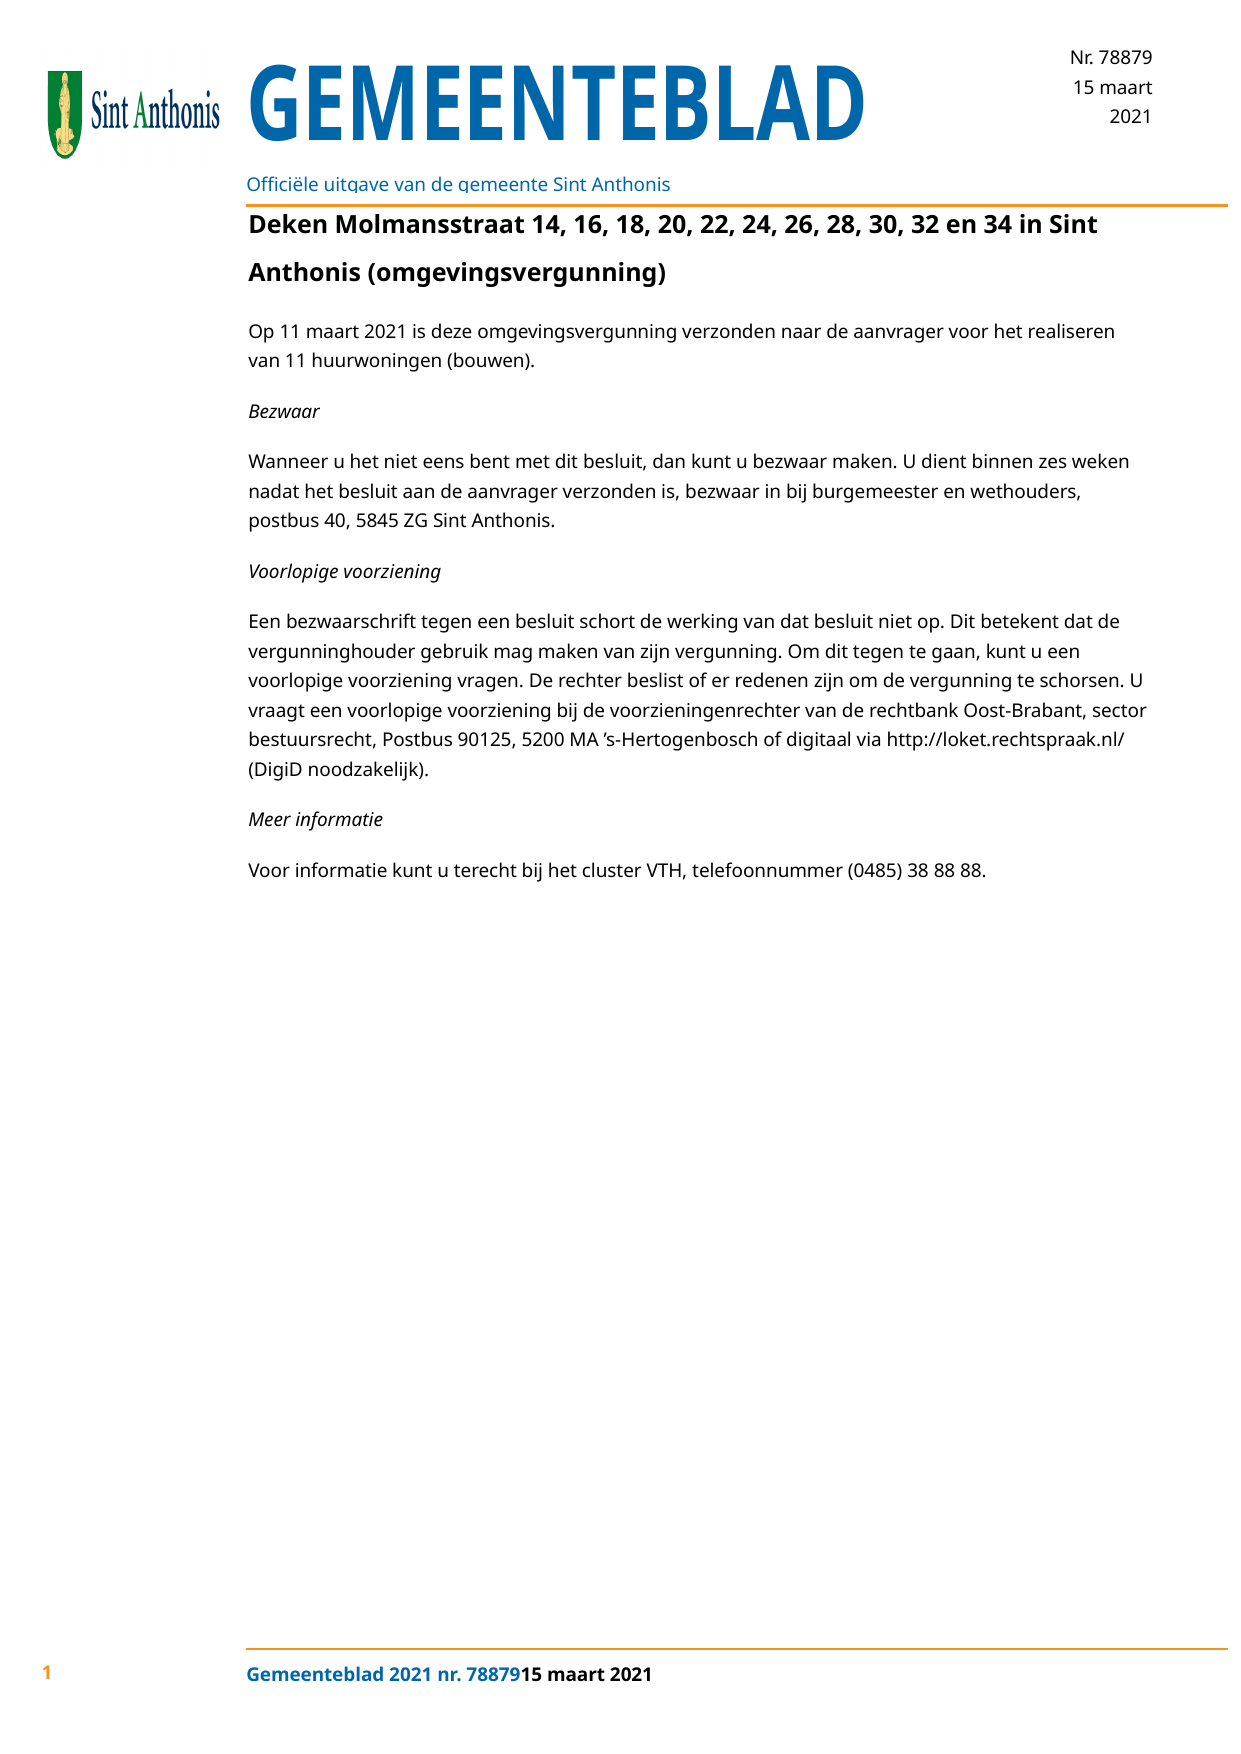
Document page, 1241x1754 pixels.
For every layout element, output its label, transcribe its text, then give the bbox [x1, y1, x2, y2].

text Meer informatie [248, 807, 1152, 832]
text Een bezwaarschrift tegen een besluit schort de werking van dat besluit niet op. Dit betekent dat de vergunninghouder gebruik mag maken van zijn vergunning. Om dit tegen te gaan, kunt u een voorlopige voorziening vragen. De rechter beslist of er redenen zijn om de vergunning te schorsen. U vraagt een voorlopige voorziening bij de voorzieningenrechter van de rechtbank Oost-Brabant, sector bestuursrecht, Postbus 90125, 5200 MA ’s-Hertogenbosch of digitaal via http://loket.rechtspraak.nl/ (DigiD noodzakelijk). [248, 608, 1152, 782]
text Voorlopige voorziening [248, 558, 1152, 584]
text Op 11 maart 2021 is deze omgevingsvergunning verzonden naar de aanvrager voor het realiseren van 11 huurwoningen (bouwen). [248, 318, 1152, 373]
text Voor informatie kunt u terecht bij het cluster VTH, telefoonnummer (0485) 38 88 88. [248, 857, 1152, 883]
text Deken Molmansstraat 14, 16, 18, 20, 22, 24, 26, 28, 30, 32 en 34 in Sint Anthonis (omgevingsvergunning) [248, 207, 1152, 288]
text Bezwaar [248, 398, 1152, 424]
picture [41, 47, 231, 172]
text Wanneer u het niet eens bent met dit besluit, dan kunt u bezwaar maken. U dient binnen zes weken nadat het besluit aan de aanvrager verzonden is, bezwaar in bij burgemeester en wethouders, postbus 40, 5845 ZG Sint Anthonis. [248, 448, 1152, 533]
